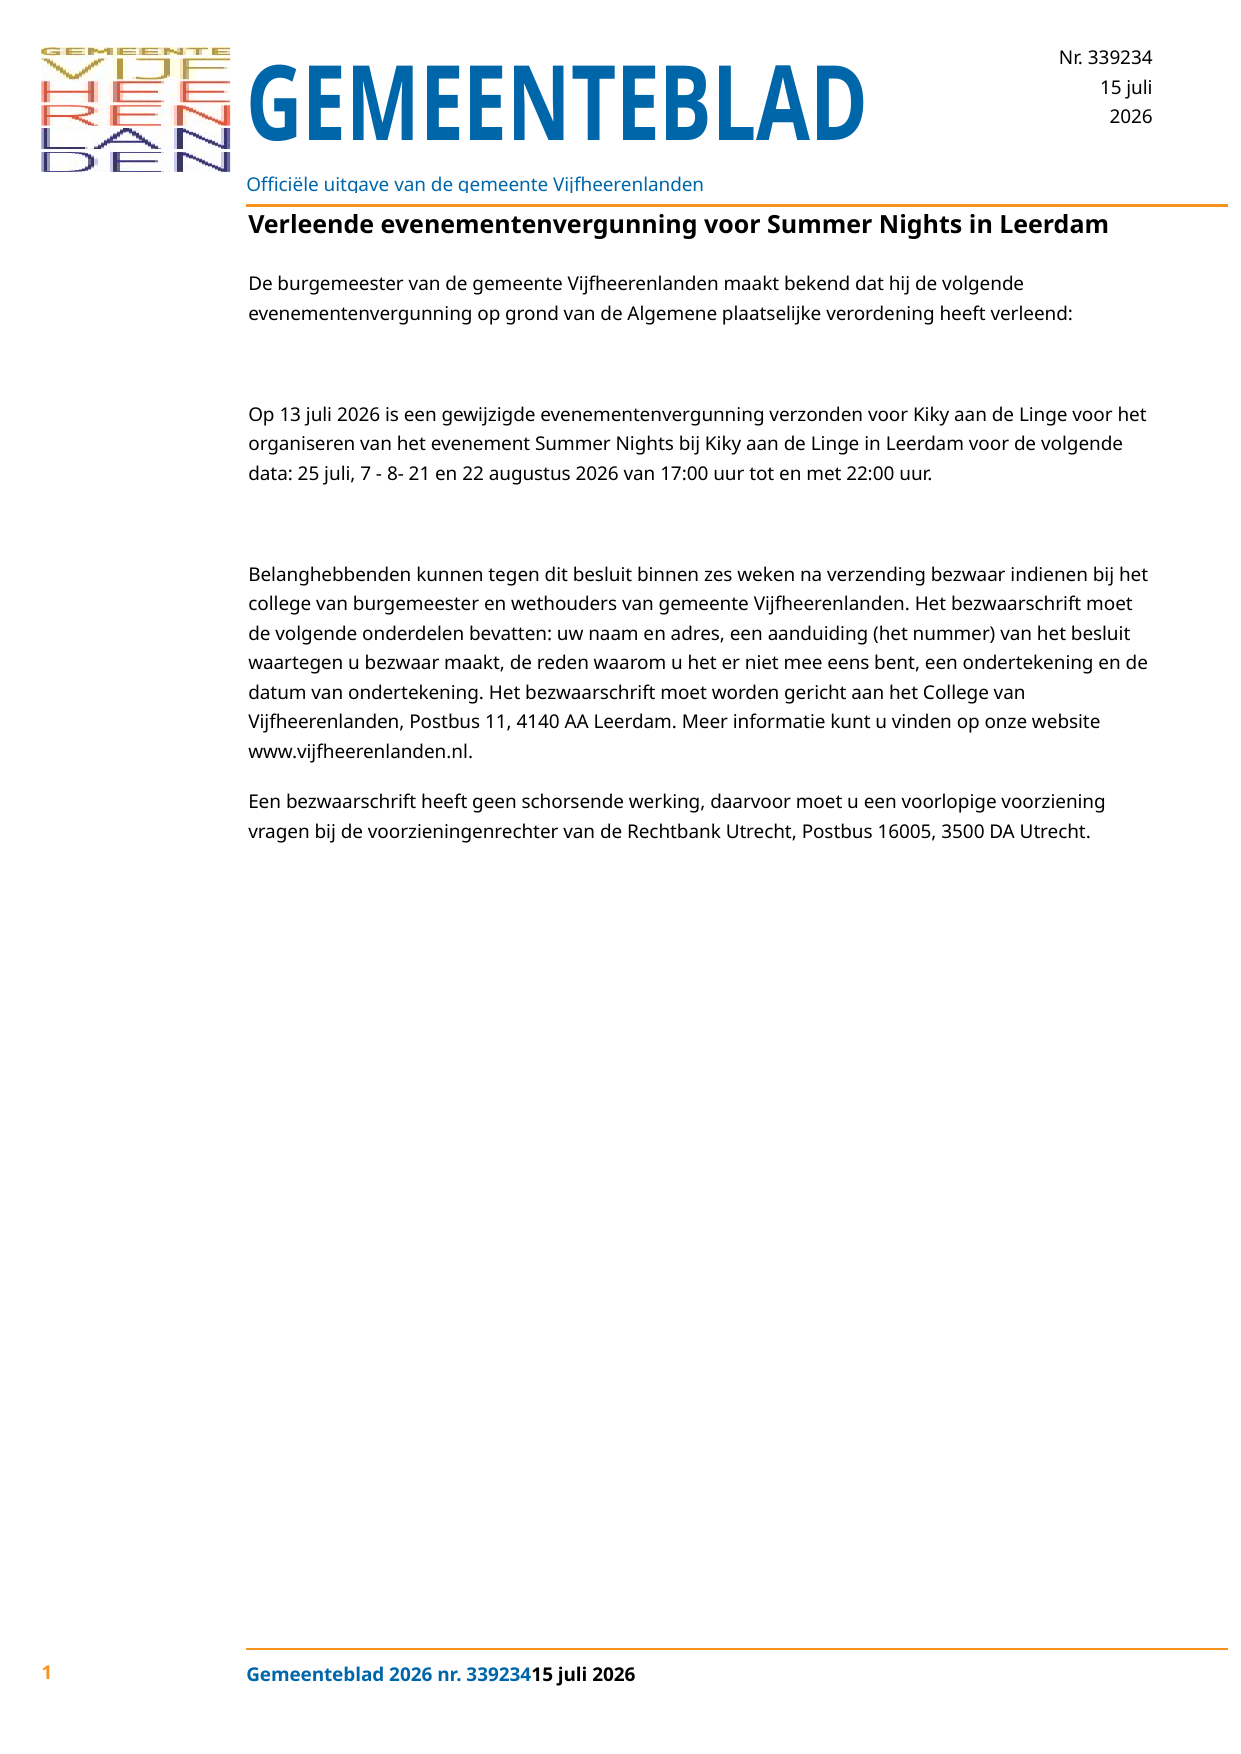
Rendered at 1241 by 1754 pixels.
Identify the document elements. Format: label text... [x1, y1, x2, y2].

picture [41, 47, 231, 172]
text Een bezwaarschrift heeft geen schorsende werking, daarvoor moet u een voorlopige voorziening vragen bij de voorzieningenrechter van de Rechtbank Utrecht, Postbus 16005, 3500 DA Utrecht. [248, 789, 1152, 844]
text Op 13 juli 2026 is een gewijzigde evenementenvergunning verzonden voor Kiky aan de Linge voor het organiseren van het evenement Summer Nights bij Kiky aan de Linge in Leerdam voor de volgende data: 25 juli, 7 - 8- 21 en 22 augustus 2026 van 17:00 uur tot en met 22:00 uur. [248, 401, 1152, 486]
text De burgemeester van de gemeente Vijfheerenlanden maakt bekend dat hij de volgende evenementenvergunning op grond van de Algemene plaatselijke verordening heeft verleend: [248, 270, 1152, 326]
text Verleende evenementenvergunning voor Summer Nights in Leerdam [248, 207, 1152, 241]
text Belanghebbenden kunnen tegen dit besluit binnen zes weken na verzending bezwaar indienen bij het college van burgemeester en wethouders van gemeente Vijfheerenlanden. Het bezwaarschrift moet de volgende onderdelen bevatten: uw naam en adres, een aanduiding (het nummer) van het besluit waartegen u bezwaar maakt, de reden waarom u het er niet mee eens bent, een ondertekening en de datum van ondertekening. Het bezwaarschrift moet worden gericht aan het College van Vijfheerenlanden, Postbus 11, 4140 AA Leerdam. Meer informatie kunt u vinden op onze website www.vijfheerenlanden.nl. [248, 561, 1152, 764]
